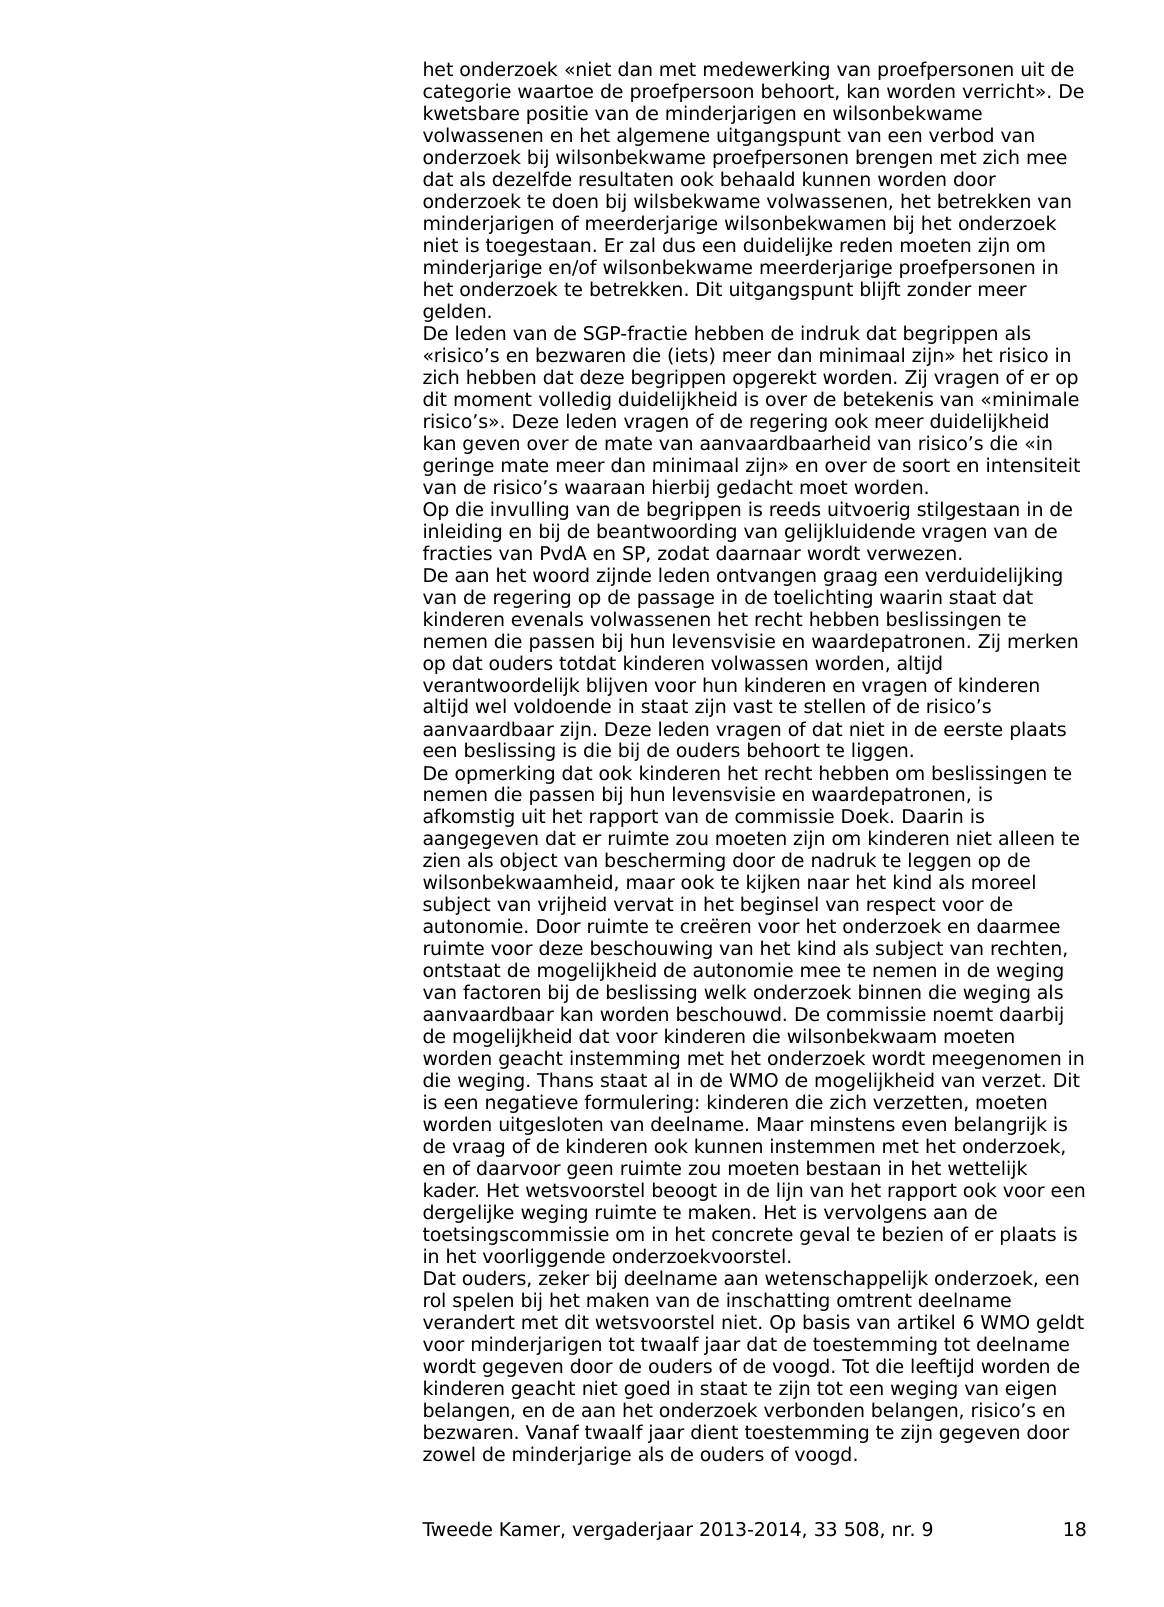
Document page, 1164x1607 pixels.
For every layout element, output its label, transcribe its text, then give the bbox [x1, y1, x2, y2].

text De opmerking dat ook kinderen het recht hebben om beslissingen te nemen die passen bij hun levensvisie en waardepatronen, is afkomstig uit het rapport van de commissie Doek. Daarin is aangegeven dat er ruimte zou moeten zijn om kinderen niet alleen te zien als object van bescherming door de nadruk te leggen op de wilsonbekwaamheid, maar ook te kijken naar het kind als moreel subject van vrijheid vervat in het beginsel van respect voor de autonomie. Door ruimte te creëren voor het onderzoek en daarmee ruimte voor deze beschouwing van het kind als subject van rechten, ontstaat de mogelijkheid de autonomie mee te nemen in de weging van factoren bij de beslissing welk onderzoek binnen die weging als aanvaardbaar kan worden beschouwd. De commissie noemt daarbij de mogelijkheid dat voor kinderen die wilsonbekwaam moeten worden geacht instemming met het onderzoek wordt meegenomen in die weging. Thans staat al in de WMO de mogelijkheid van verzet. Dit is een negatieve formulering: kinderen die zich verzetten, moeten worden uitgesloten van deelname. Maar minstens even belangrijk is de vraag of de kinderen ook kunnen instemmen met het onderzoek, en of daarvoor geen ruimte zou moeten bestaan in het wettelijk kader. Het wetsvoorstel beoogt in de lijn van het rapport ook voor een dergelijke weging ruimte te maken. Het is vervolgens aan de toetsingscommissie om in het concrete geval te bezien of er plaats is in het voorliggende onderzoekvoorstel. [422, 762, 1087, 1268]
text Op die invulling van de begrippen is reeds uitvoerig stilgestaan in de inleiding en bij de beantwoording van gelijkluidende vragen van de fracties van PvdA en SP, zodat daarnaar wordt verwezen. [422, 499, 1087, 564]
text De aan het woord zijnde leden ontvangen graag een verduidelijking van de regering op de passage in de toelichting waarin staat dat kinderen evenals volwassenen het recht hebben beslissingen te nemen die passen bij hun levensvisie en waardepatronen. Zij merken op dat ouders totdat kinderen volwassen worden, altijd verantwoordelijk blijven voor hun kinderen en vragen of kinderen altijd wel voldoende in staat zijn vast te stellen of de risico’s aanvaardbaar zijn. Deze leden vragen of dat niet in de eerste plaats een beslissing is die bij de ouders behoort te liggen. [422, 564, 1087, 762]
text het onderzoek «niet dan met medewerking van proefpersonen uit de categorie waartoe de proefpersoon behoort, kan worden verricht». De kwetsbare positie van de minderjarigen en wilsonbekwame volwassenen en het algemene uitgangspunt van een verbod van onderzoek bij wilsonbekwame proefpersonen brengen met zich mee dat als dezelfde resultaten ook behaald kunnen worden door onderzoek te doen bij wilsbekwame volwassenen, het betrekken van minderjarigen of meerderjarige wilsonbekwamen bij het onderzoek niet is toegestaan. Er zal dus een duidelijke reden moeten zijn om minderjarige en/of wilsonbekwame meerderjarige proefpersonen in het onderzoek te betrekken. Dit uitgangspunt blijft zonder meer gelden. [422, 59, 1087, 323]
text De leden van de SGP-fractie hebben de indruk dat begrippen als «risico’s en bezwaren die (iets) meer dan minimaal zijn» het risico in zich hebben dat deze begrippen opgerekt worden. Zij vragen of er op dit moment volledig duidelijkheid is over de betekenis van «minimale risico’s». Deze leden vragen of de regering ook meer duidelijkheid kan geven over de mate van aanvaardbaarheid van risico’s die «in geringe mate meer dan minimaal zijn» en over de soort en intensiteit van de risico’s waaraan hierbij gedacht moet worden. [422, 323, 1087, 499]
text Dat ouders, zeker bij deelname aan wetenschappelijk onderzoek, een rol spelen bij het maken van de inschatting omtrent deelname verandert met dit wetsvoorstel niet. Op basis van artikel 6 WMO geldt voor minderjarigen tot twaalf jaar dat de toestemming tot deelname wordt gegeven door de ouders of de voogd. Tot die leeftijd worden de kinderen geacht niet goed in staat te zijn tot een weging van eigen belangen, en de aan het onderzoek verbonden belangen, risico’s en bezwaren. Vanaf twaalf jaar dient toestemming te zijn gegeven door zowel de minderjarige als de ouders of voogd. [422, 1268, 1087, 1466]
